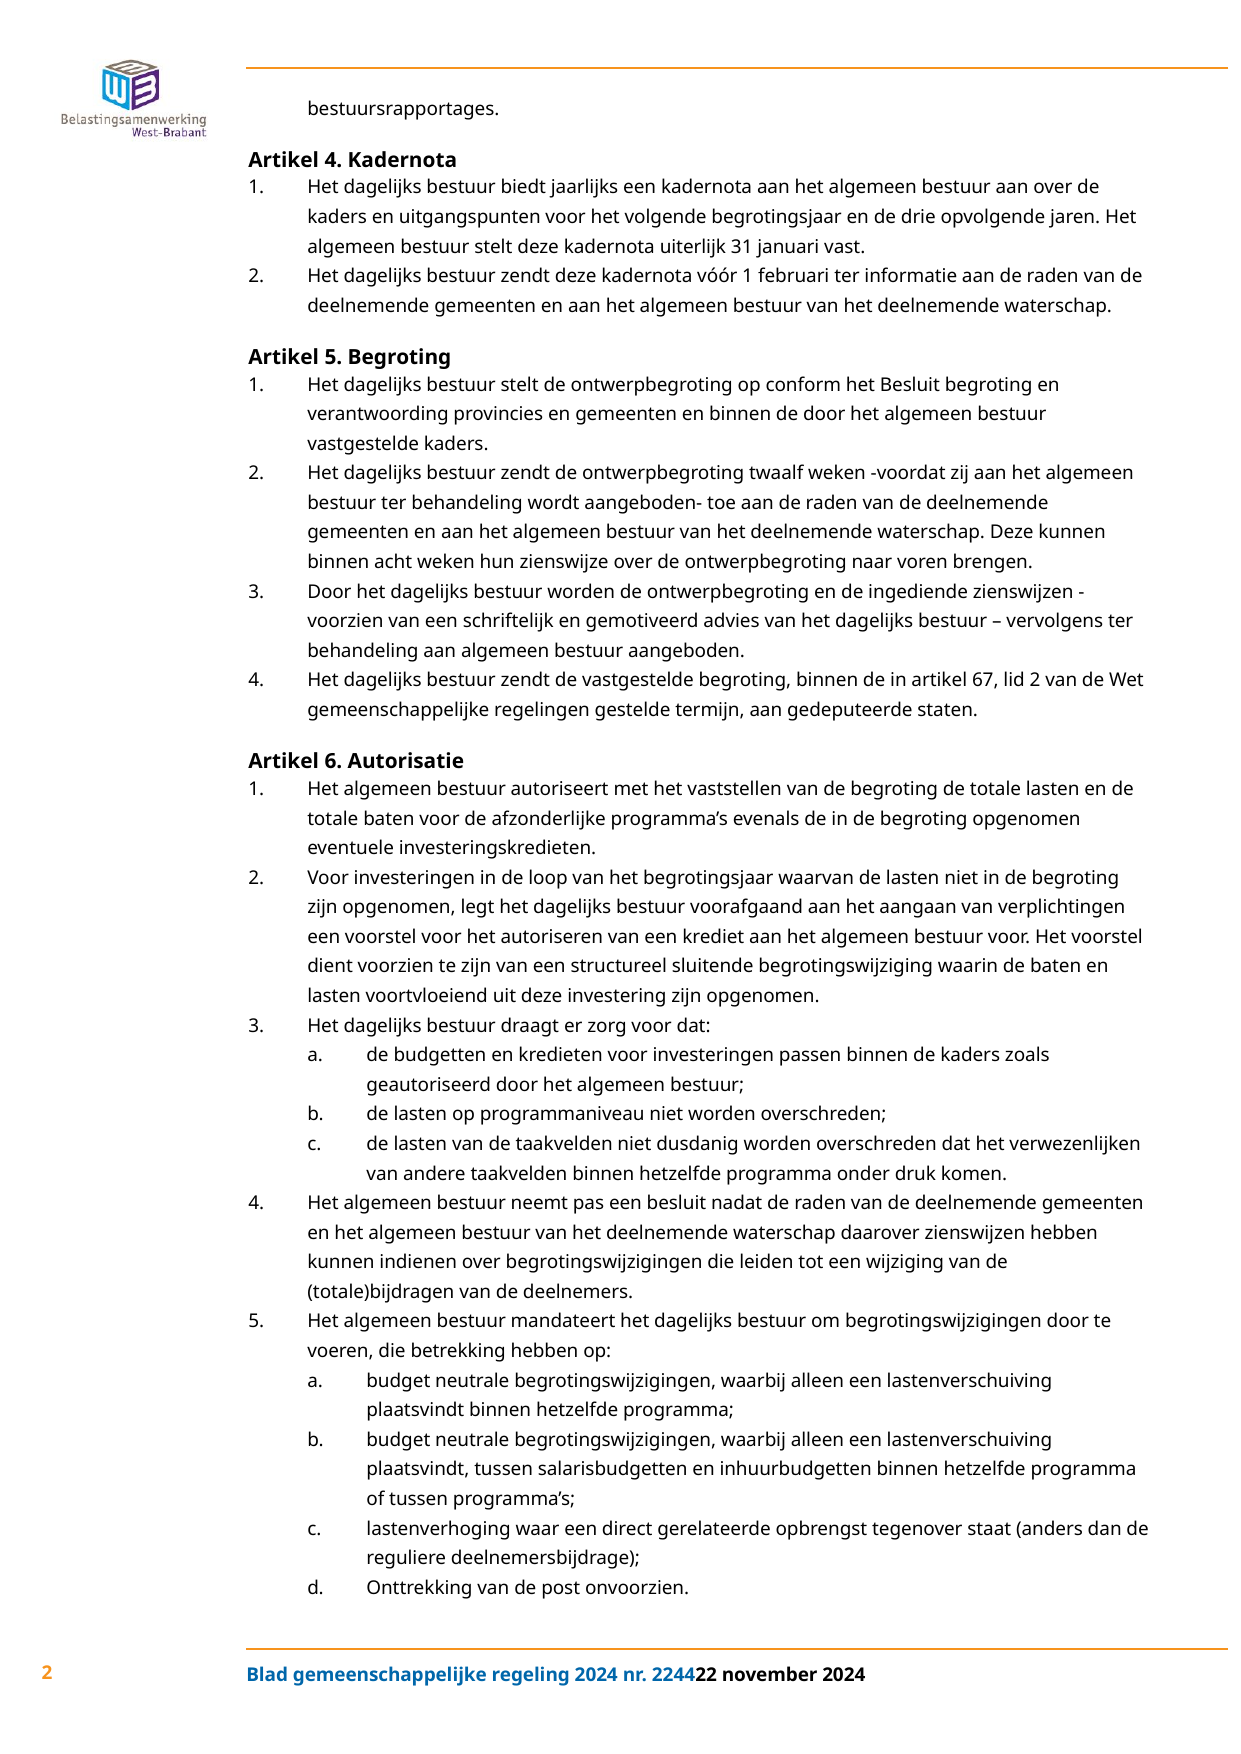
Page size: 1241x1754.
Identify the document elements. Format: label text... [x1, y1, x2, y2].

list Door het dagelijks bestuur worden de ontwerpbegroting en de ingediende zienswijzen -voorzien van een schriftelijk en gemotiveerd advies van het dagelijks bestuur – vervolgens ter behandeling aan algemeen bestuur aangeboden. [248, 578, 1152, 663]
list Het dagelijks bestuur stelt de ontwerpbegroting op conform het Besluit begroting en verantwoording provincies en gemeenten en binnen de door het algemeen bestuur vastgestelde kaders. [248, 371, 1152, 456]
list Het algemeen bestuur neemt pas een besluit nadat de raden van de deelnemende gemeenten en het algemeen bestuur van het deelnemende waterschap daarover zienswijzen hebben kunnen indienen over begrotingswijzigingen die leiden tot een wijziging van de (totale)bijdragen van de deelnemers. [248, 1189, 1152, 1304]
text Artikel 6. Autorisatie [248, 747, 1152, 775]
list Onttrekking van de post onvoorzien. [307, 1574, 1152, 1599]
picture [41, 47, 231, 172]
list Het dagelijks bestuur zendt de vastgestelde begroting, binnen de in artikel 67, lid 2 van de Wet gemeenschappelijke regelingen gestelde termijn, aan gedeputeerde staten. [248, 667, 1152, 722]
list budget neutrale begrotingswijzigingen, waarbij alleen een lastenverschuiving plaatsvindt, tussen salarisbudgetten en inhuurbudgetten binnen hetzelfde programma of tussen programma’s; [307, 1426, 1152, 1511]
list de lasten van de taakvelden niet dusdanig worden overschreden dat het verwezenlijken van andere taakvelden binnen hetzelfde programma onder druk komen. [307, 1130, 1152, 1185]
list Het dagelijks bestuur biedt jaarlijks een kadernota aan het algemeen bestuur aan over de kaders en uitgangspunten voor het volgende begrotingsjaar en de drie opvolgende jaren. Het algemeen bestuur stelt deze kadernota uiterlijk 31 januari vast. [248, 174, 1152, 258]
list Het dagelijks bestuur draagt er zorg voor dat: [248, 1012, 1152, 1037]
list Voor investeringen in de loop van het begrotingsjaar waarvan de lasten niet in de begroting zijn opgenomen, legt het dagelijks bestuur voorafgaand aan het aangaan van verplichtingen een voorstel voor het autoriseren van een krediet aan het algemeen bestuur voor. Het voorstel dient voorzien te zijn van een structureel sluitende begrotingswijziging waarin de baten en lasten voortvloeiend uit deze investering zijn opgenomen. [248, 864, 1152, 1008]
text Artikel 5. Begroting [248, 342, 1152, 371]
list de budgetten en kredieten voor investeringen passen binnen de kaders zoals geautoriseerd door het algemeen bestuur; [307, 1041, 1152, 1097]
list Het algemeen bestuur mandateert het dagelijks bestuur om begrotingswijzigingen door te voeren, die betrekking hebben op: [248, 1308, 1152, 1363]
list bestuursrapportages. [248, 95, 1152, 121]
list Het dagelijks bestuur zendt de ontwerpbegroting twaalf weken -voordat zij aan het algemeen bestuur ter behandeling wordt aangeboden- toe aan de raden van de deelnemende gemeenten en aan het algemeen bestuur van het deelnemende waterschap. Deze kunnen binnen acht weken hun zienswijze over de ontwerpbegroting naar voren brengen. [248, 459, 1152, 574]
list lastenverhoging waar een direct gerelateerde opbrengst tegenover staat (anders dan de reguliere deelnemersbijdrage); [307, 1515, 1152, 1570]
text Artikel 4. Kadernota [248, 145, 1152, 174]
list Het dagelijks bestuur zendt deze kadernota vóór 1 februari ter informatie aan de raden van de deelnemende gemeenten en aan het algemeen bestuur van het deelnemende waterschap. [248, 262, 1152, 318]
list budget neutrale begrotingswijzigingen, waarbij alleen een lastenverschuiving plaatsvindt binnen hetzelfde programma; [307, 1367, 1152, 1422]
list de lasten op programmaniveau niet worden overschreden; [307, 1101, 1152, 1126]
list Het algemeen bestuur autoriseert met het vaststellen van de begroting de totale lasten en de totale baten voor de afzonderlijke programma’s evenals de in de begroting opgenomen eventuele investeringskredieten. [248, 775, 1152, 860]
